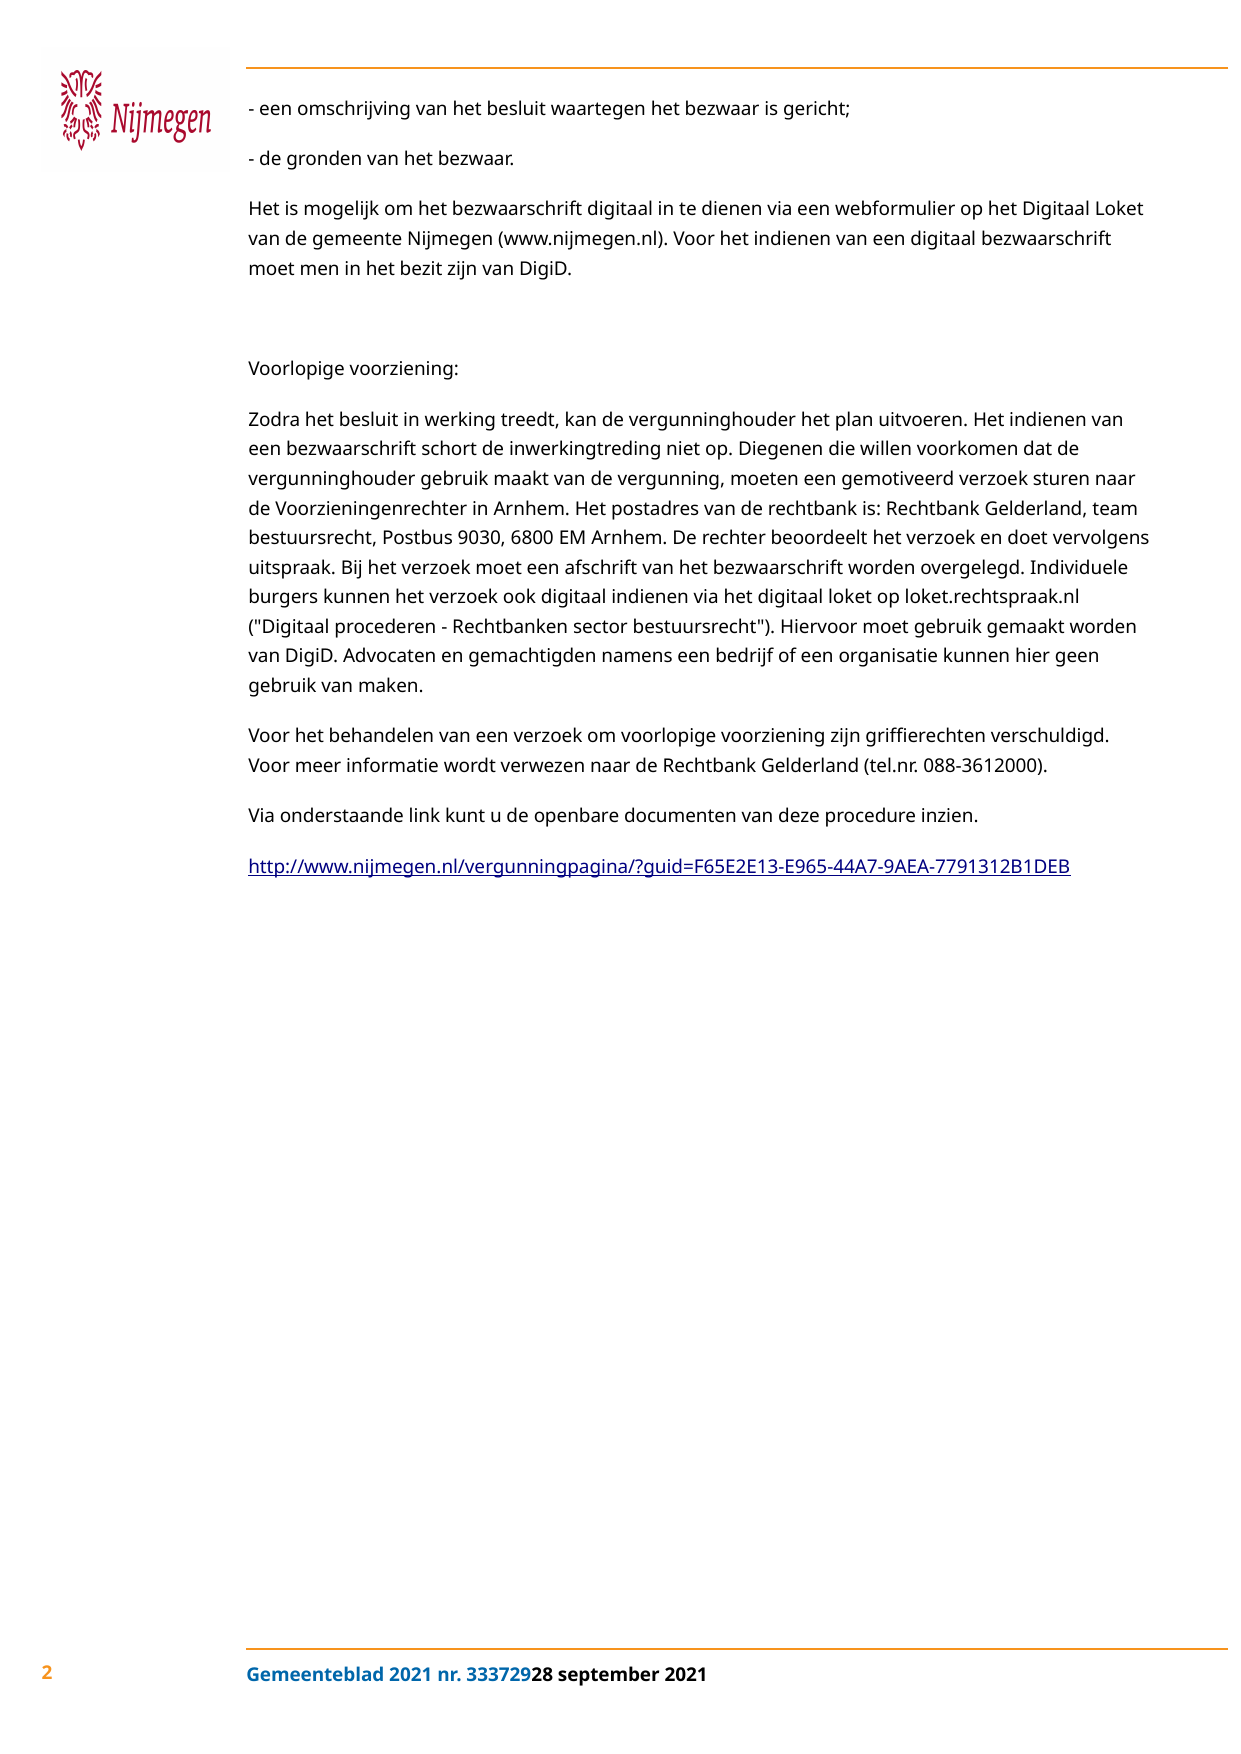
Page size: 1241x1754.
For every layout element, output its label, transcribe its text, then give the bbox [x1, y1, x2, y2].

text Voor het behandelen van een verzoek om voorlopige voorziening zijn griffierechten verschuldigd. Voor meer informatie wordt verwezen naar de Rechtbank Gelderland (tel.nr. 088-3612000). [248, 723, 1152, 778]
picture [41, 47, 231, 172]
text Voorlopige voorziening: [248, 356, 1152, 381]
text Zodra het besluit in werking treedt, kan de vergunninghouder het plan uitvoeren. Het indienen van een bezwaarschrift schort de inwerkingtreding niet op. Diegenen die willen voorkomen dat de vergunninghouder gebruik maakt van de vergunning, moeten een gemotiveerd verzoek sturen naar de Voorzieningenrechter in Arnhem. Het postadres van de rechtbank is: Rechtbank Gelderland, team bestuursrecht, Postbus 9030, 6800 EM Arnhem. De rechter beoordeelt het verzoek en doet vervolgens uitspraak. Bij het verzoek moet een afschrift van het bezwaarschrift worden overgelegd. Individuele burgers kunnen het verzoek ook digitaal indienen via het digitaal loket op loket.rechtspraak.nl ("Digitaal procederen - Rechtbanken sector bestuursrecht"). Hiervoor moet gebruik gemaakt worden van DigiD. Advocaten en gemachtigden namens een bedrijf of een organisatie kunnen hier geen gebruik van maken. [248, 406, 1152, 698]
text Via onderstaande link kunt u de openbare documenten van deze procedure inzien. [248, 803, 1152, 828]
text Het is mogelijk om het bezwaarschrift digitaal in te dienen via een webformulier op het Digitaal Loket van de gemeente Nijmegen (www.nijmegen.nl). Voor het indienen van een digitaal bezwaarschrift moet men in het bezit zijn van DigiD. [248, 196, 1152, 281]
text - een omschrijving van het besluit waartegen het bezwaar is gericht; [248, 95, 1152, 121]
text - de gronden van het bezwaar. [248, 145, 1152, 171]
text http://www.nijmegen.nl/vergunningpagina/?guid=F65E2E13-E965-44A7-9AEA-7791312B1DEB [248, 853, 1152, 879]
